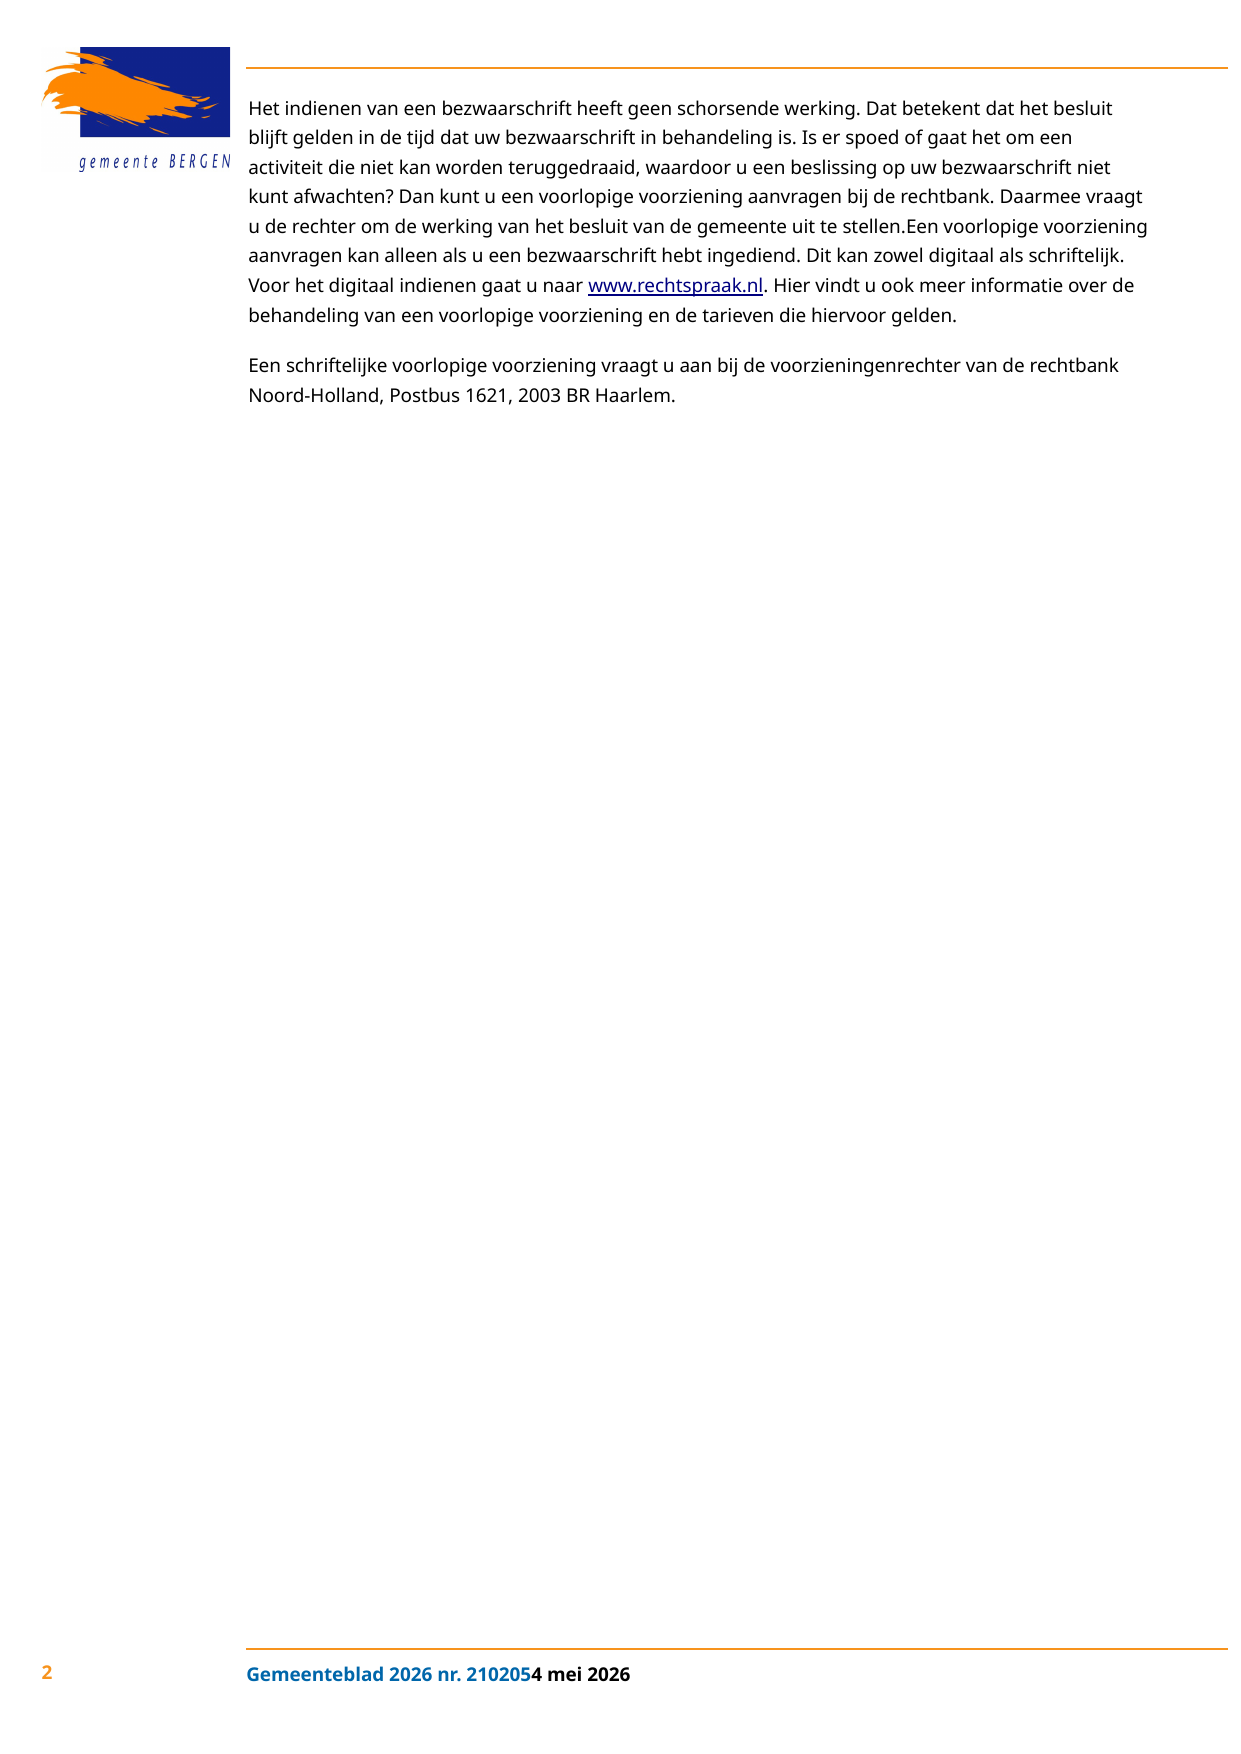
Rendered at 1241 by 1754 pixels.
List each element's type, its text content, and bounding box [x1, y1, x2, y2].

text Het indienen van een bezwaarschrift heeft geen schorsende werking. Dat betekent dat het besluit blijft gelden in de tijd dat uw bezwaarschrift in behandeling is. Is er spoed of gaat het om een activiteit die niet kan worden teruggedraaid, waardoor u een beslissing op uw bezwaarschrift niet kunt afwachten? Dan kunt u een voorlopige voorziening aanvragen bij de rechtbank. Daarmee vraagt u de rechter om de werking van het besluit van de gemeente uit te stellen.Een voorlopige voorziening aanvragen kan alleen als u een bezwaarschrift hebt ingediend. Dit kan zowel digitaal als schriftelijk. Voor het digitaal indienen gaat u naar www.rechtspraak.nl. Hier vindt u ook meer informatie over de behandeling van een voorlopige voorziening en de tarieven die hiervoor gelden. [248, 95, 1152, 328]
text Een schriftelijke voorlopige voorziening vraagt u aan bij de voorzieningenrechter van de rechtbank Noord-Holland, Postbus 1621, 2003 BR Haarlem. [248, 352, 1152, 408]
picture [41, 47, 231, 172]
